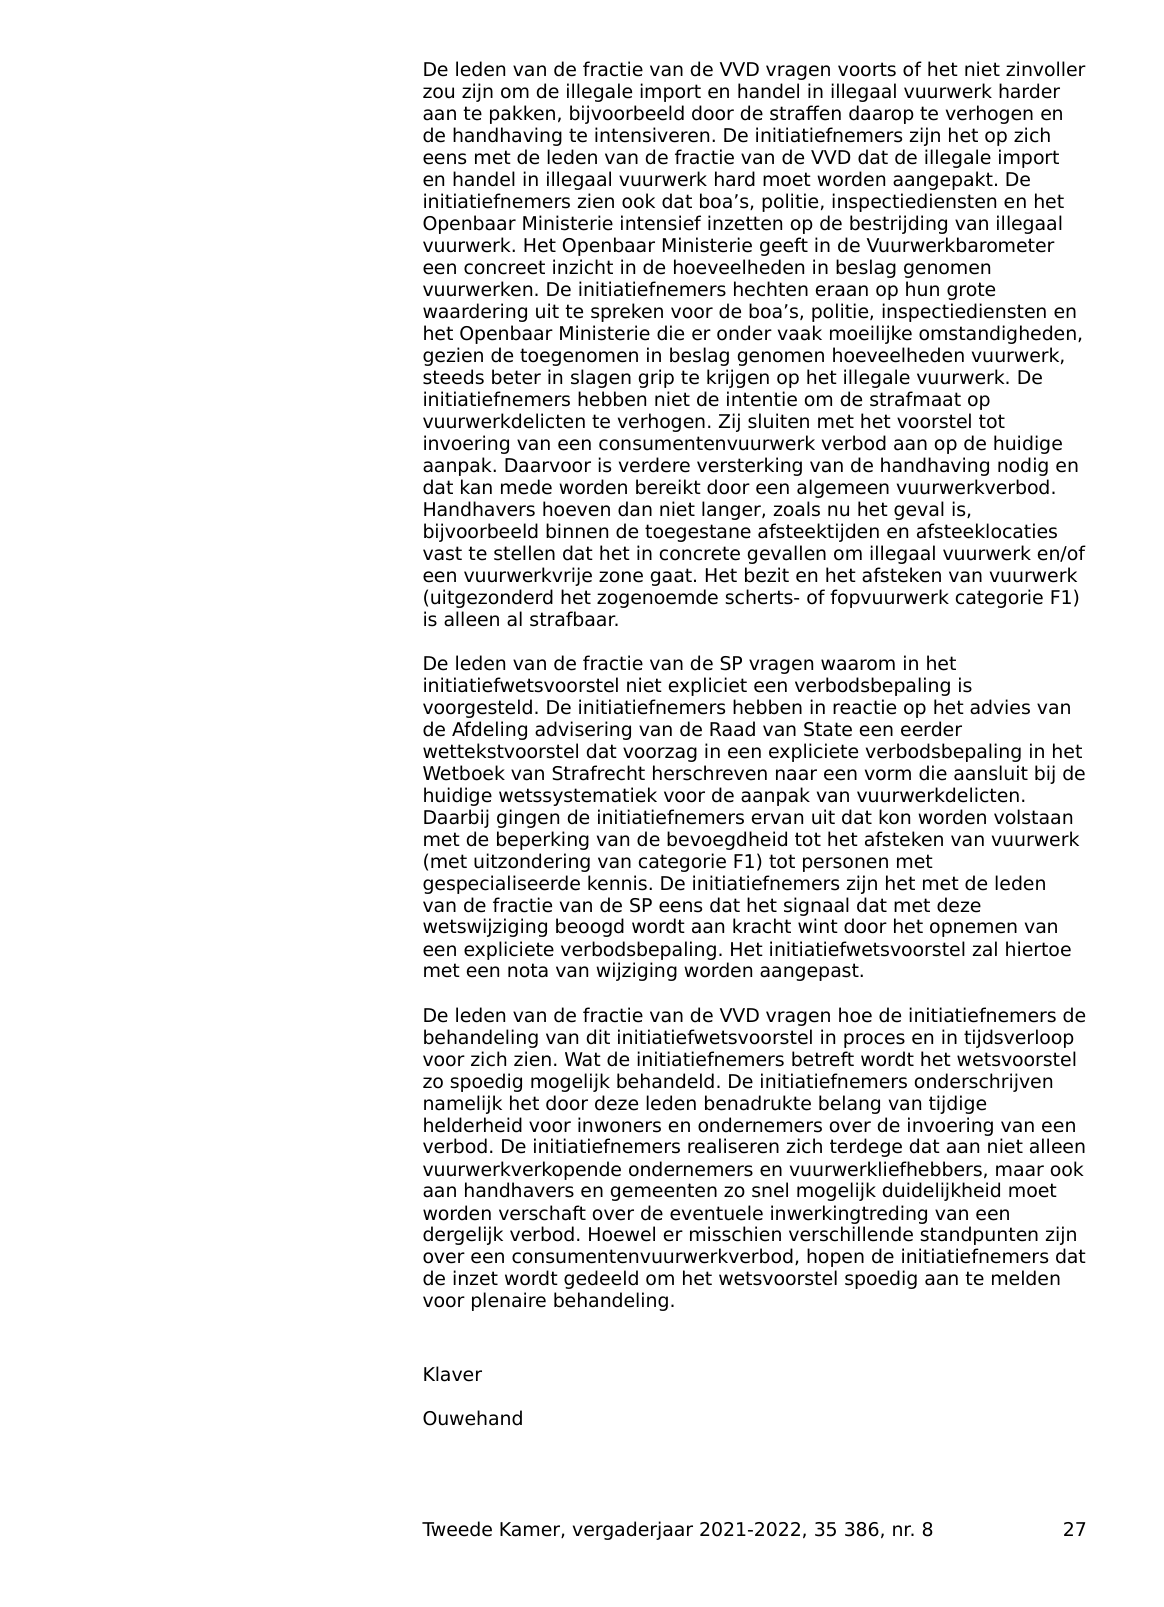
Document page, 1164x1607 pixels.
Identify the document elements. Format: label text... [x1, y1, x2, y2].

text De leden van de fractie van de VVD vragen voorts of het niet zinvoller zou zijn om de illegale import en handel in illegaal vuurwerk harder aan te pakken, bijvoorbeeld door de straffen daarop te verhogen en de handhaving te intensiveren. De initiatiefnemers zijn het op zich eens met de leden van de fractie van de VVD dat de illegale import en handel in illegaal vuurwerk hard moet worden aangepakt. De initiatiefnemers zien ook dat boa’s, politie, inspectiediensten en het Openbaar Ministerie intensief inzetten op de bestrijding van illegaal vuurwerk. Het Openbaar Ministerie geeft in de Vuurwerkbarometer een concreet inzicht in de hoeveelheden in beslag genomen vuurwerken. De initiatiefnemers hechten eraan op hun grote waardering uit te spreken voor de boa’s, politie, inspectiediensten en het Openbaar Ministerie die er onder vaak moeilijke omstandigheden, gezien de toegenomen in beslag genomen hoeveelheden vuurwerk, steeds beter in slagen grip te krijgen op het illegale vuurwerk. De initiatiefnemers hebben niet de intentie om de strafmaat op vuurwerkdelicten te verhogen. Zij sluiten met het voorstel tot invoering van een consumentenvuurwerk verbod aan op de huidige aanpak. Daarvoor is verdere versterking van de handhaving nodig en dat kan mede worden bereikt door een algemeen vuurwerkverbod. Handhavers hoeven dan niet langer, zoals nu het geval is, bijvoorbeeld binnen de toegestane afsteektijden en afsteeklocaties vast te stellen dat het in concrete gevallen om illegaal vuurwerk en/of een vuurwerkvrije zone gaat. Het bezit en het afsteken van vuurwerk (uitgezonderd het zogenoemde scherts- of fopvuurwerk categorie F1) is alleen al strafbaar. [422, 59, 1087, 631]
text Klaver Ouwehand [422, 1342, 1087, 1430]
text De leden van de fractie van de VVD vragen hoe de initiatiefnemers de behandeling van dit initiatiefwetsvoorstel in proces en in tijdsverloop voor zich zien. Wat de initiatiefnemers betreft wordt het wetsvoorstel zo spoedig mogelijk behandeld. De initiatiefnemers onderschrijven namelijk het door deze leden benadrukte belang van tijdige helderheid voor inwoners en ondernemers over de invoering van een verbod. De initiatiefnemers realiseren zich terdege dat aan niet alleen vuurwerkverkopende ondernemers en vuurwerkliefhebbers, maar ook aan handhavers en gemeenten zo snel mogelijk duidelijkheid moet worden verschaft over de eventuele inwerkingtreding van een dergelijk verbod. Hoewel er misschien verschillende standpunten zijn over een consumentenvuurwerkverbod, hopen de initiatiefnemers dat de inzet wordt gedeeld om het wetsvoorstel spoedig aan te melden voor plenaire behandeling. [422, 1004, 1087, 1312]
text De leden van de fractie van de SP vragen waarom in het initiatiefwetsvoorstel niet expliciet een verbodsbepaling is voorgesteld. De initiatiefnemers hebben in reactie op het advies van de Afdeling advisering van de Raad van State een eerder wettekstvoorstel dat voorzag in een expliciete verbodsbepaling in het Wetboek van Strafrecht herschreven naar een vorm die aansluit bij de huidige wetssystematiek voor de aanpak van vuurwerkdelicten. Daarbij gingen de initiatiefnemers ervan uit dat kon worden volstaan met de beperking van de bevoegdheid tot het afsteken van vuurwerk (met uitzondering van categorie F1) tot personen met gespecialiseerde kennis. De initiatiefnemers zijn het met de leden van de fractie van de SP eens dat het signaal dat met deze wetswijziging beoogd wordt aan kracht wint door het opnemen van een expliciete verbodsbepaling. Het initiatiefwetsvoorstel zal hiertoe met een nota van wijziging worden aangepast. [422, 653, 1087, 982]
